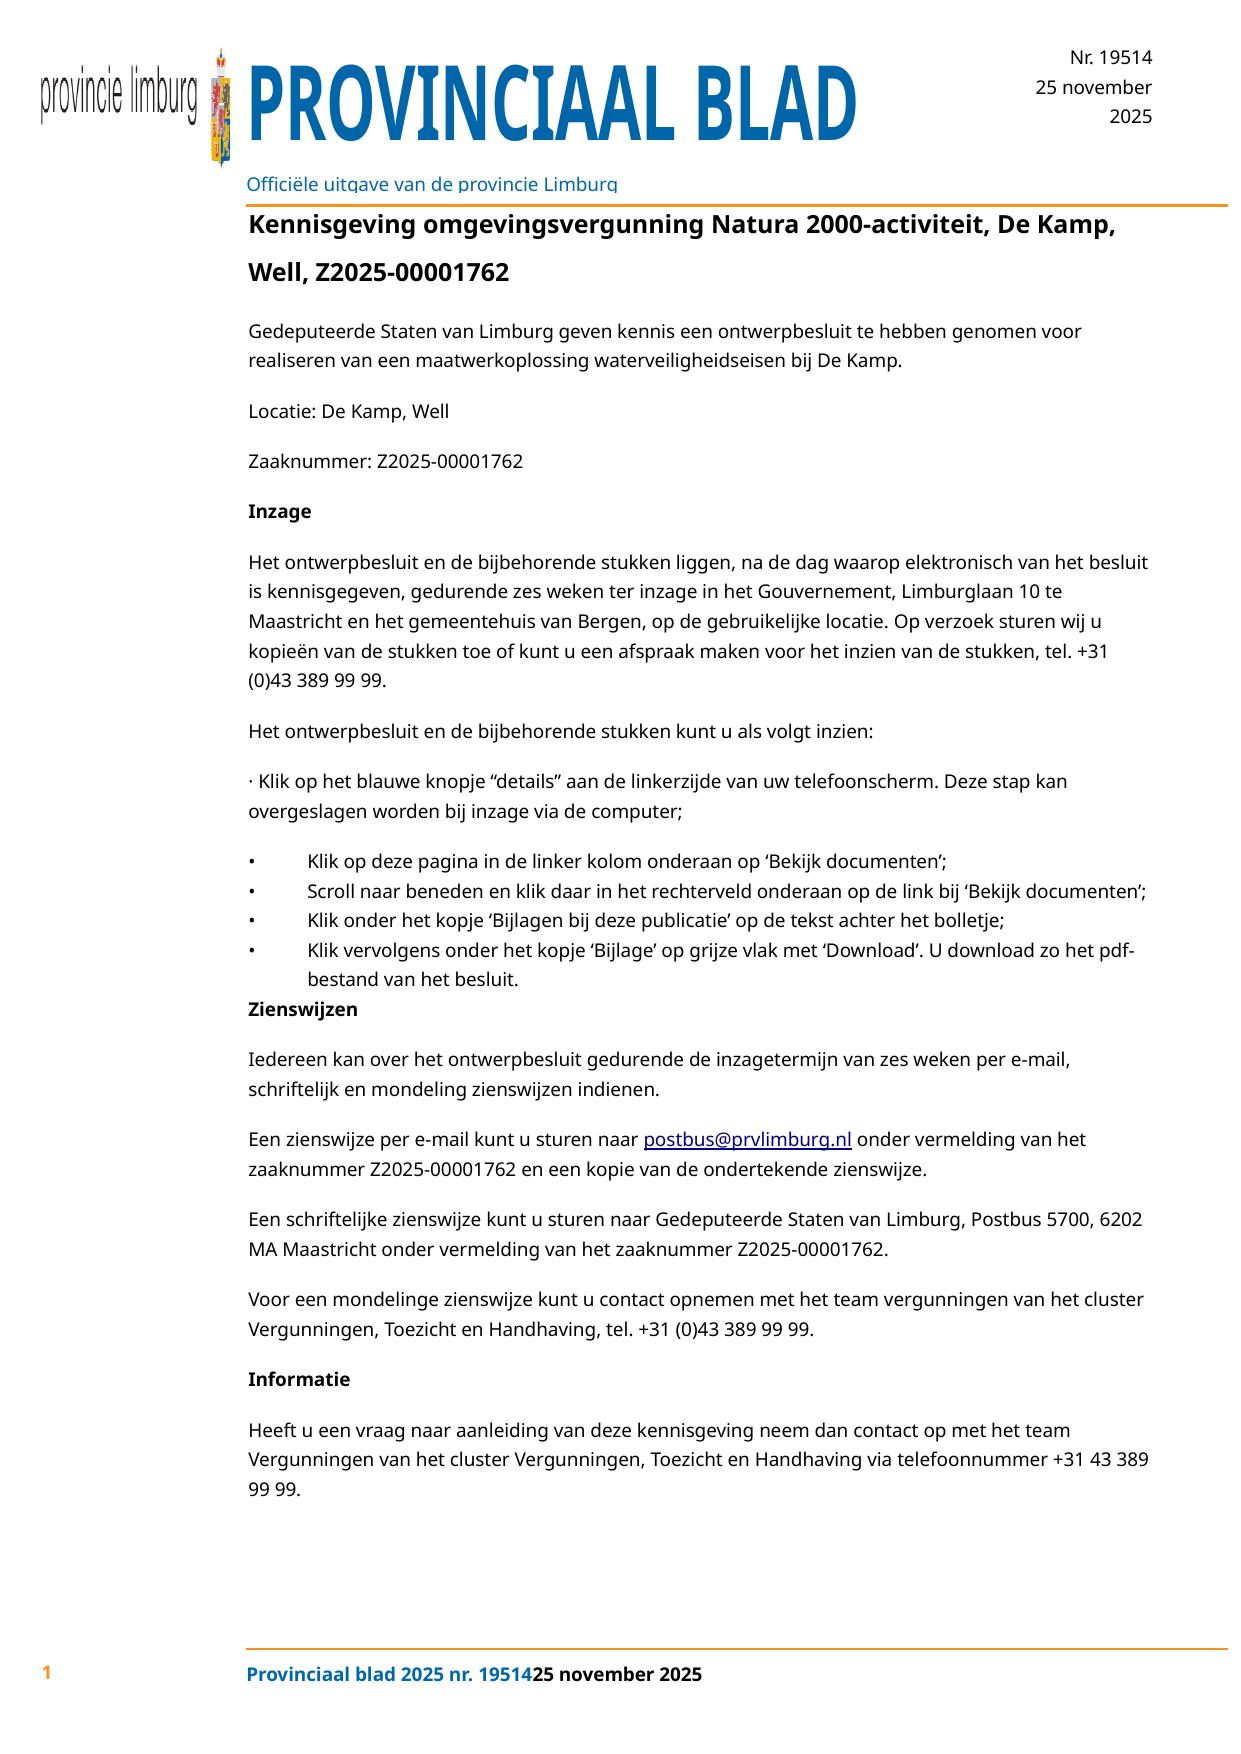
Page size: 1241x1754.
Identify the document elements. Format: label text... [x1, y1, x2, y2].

text Heeft u een vraag naar aanleiding van deze kennisgeving neem dan contact op met het team Vergunningen van het cluster Vergunningen, Toezicht en Handhaving via telefoonnummer +31 43 389 99 99. [248, 1417, 1152, 1502]
text Het ontwerpbesluit en de bijbehorende stukken kunt u als volgt inzien: [248, 718, 1152, 744]
list Klik vervolgens onder het kopje ‘Bijlage’ op grijze vlak met ‘Download’. U download zo het pdf-bestand van het besluit. [248, 937, 1152, 992]
text Een zienswijze per e-mail kunt u sturen naar postbus@prvlimburg.nl onder vermelding van het zaaknummer Z2025-00001762 en een kopie van de ondertekende zienswijze. [248, 1127, 1152, 1182]
text Kennisgeving omgevingsvergunning Natura 2000-activiteit, De Kamp, Well, Z2025-00001762 [248, 207, 1152, 288]
text Voor een mondelinge zienswijze kunt u contact opnemen met het team vergunningen van het cluster Vergunningen, Toezicht en Handhaving, tel. +31 (0)43 389 99 99. [248, 1287, 1152, 1342]
text · Klik op het blauwe knopje “details” aan de linkerzijde van uw telefoonscherm. Deze stap kan overgeslagen worden bij inzage via de computer; [248, 768, 1152, 824]
list Klik op deze pagina in de linker kolom onderaan op ‘Bekijk documenten’; [248, 848, 1152, 874]
list Klik onder het kopje ‘Bijlagen bij deze publicatie’ op de tekst achter het bolletje; [248, 907, 1152, 933]
list Scroll naar beneden en klik daar in het rechterveld onderaan op de link bij ‘Bekijk documenten’; [248, 878, 1152, 904]
text Zienswijzen [248, 996, 1152, 1022]
text Locatie: De Kamp, Well [248, 398, 1152, 424]
text Zaaknummer: Z2025-00001762 [248, 448, 1152, 474]
text Gedeputeerde Staten van Limburg geven kennis een ontwerpbesluit te hebben genomen voor realiseren van een maatwerkoplossing waterveiligheidseisen bij De Kamp. [248, 318, 1152, 373]
picture [41, 47, 231, 172]
text Een schriftelijke zienswijze kunt u sturen naar Gedeputeerde Staten van Limburg, Postbus 5700, 6202 MA Maastricht onder vermelding van het zaaknummer Z2025-00001762. [248, 1207, 1152, 1262]
text Het ontwerpbesluit en de bijbehorende stukken liggen, na de dag waarop elektronisch van het besluit is kennisgegeven, gedurende zes weken ter inzage in het Gouvernement, Limburglaan 10 te Maastricht en het gemeentehuis van Bergen, op de gebruikelijke locatie. Op verzoek sturen wij u kopieën van de stukken toe of kunt u een afspraak maken voor het inzien van de stukken, tel. +31 (0)43 389 99 99. [248, 549, 1152, 693]
text Informatie [248, 1367, 1152, 1392]
text Iedereen kan over het ontwerpbesluit gedurende de inzagetermijn van zes weken per e-mail, schriftelijk en mondeling zienswijzen indienen. [248, 1047, 1152, 1102]
text Inzage [248, 499, 1152, 524]
